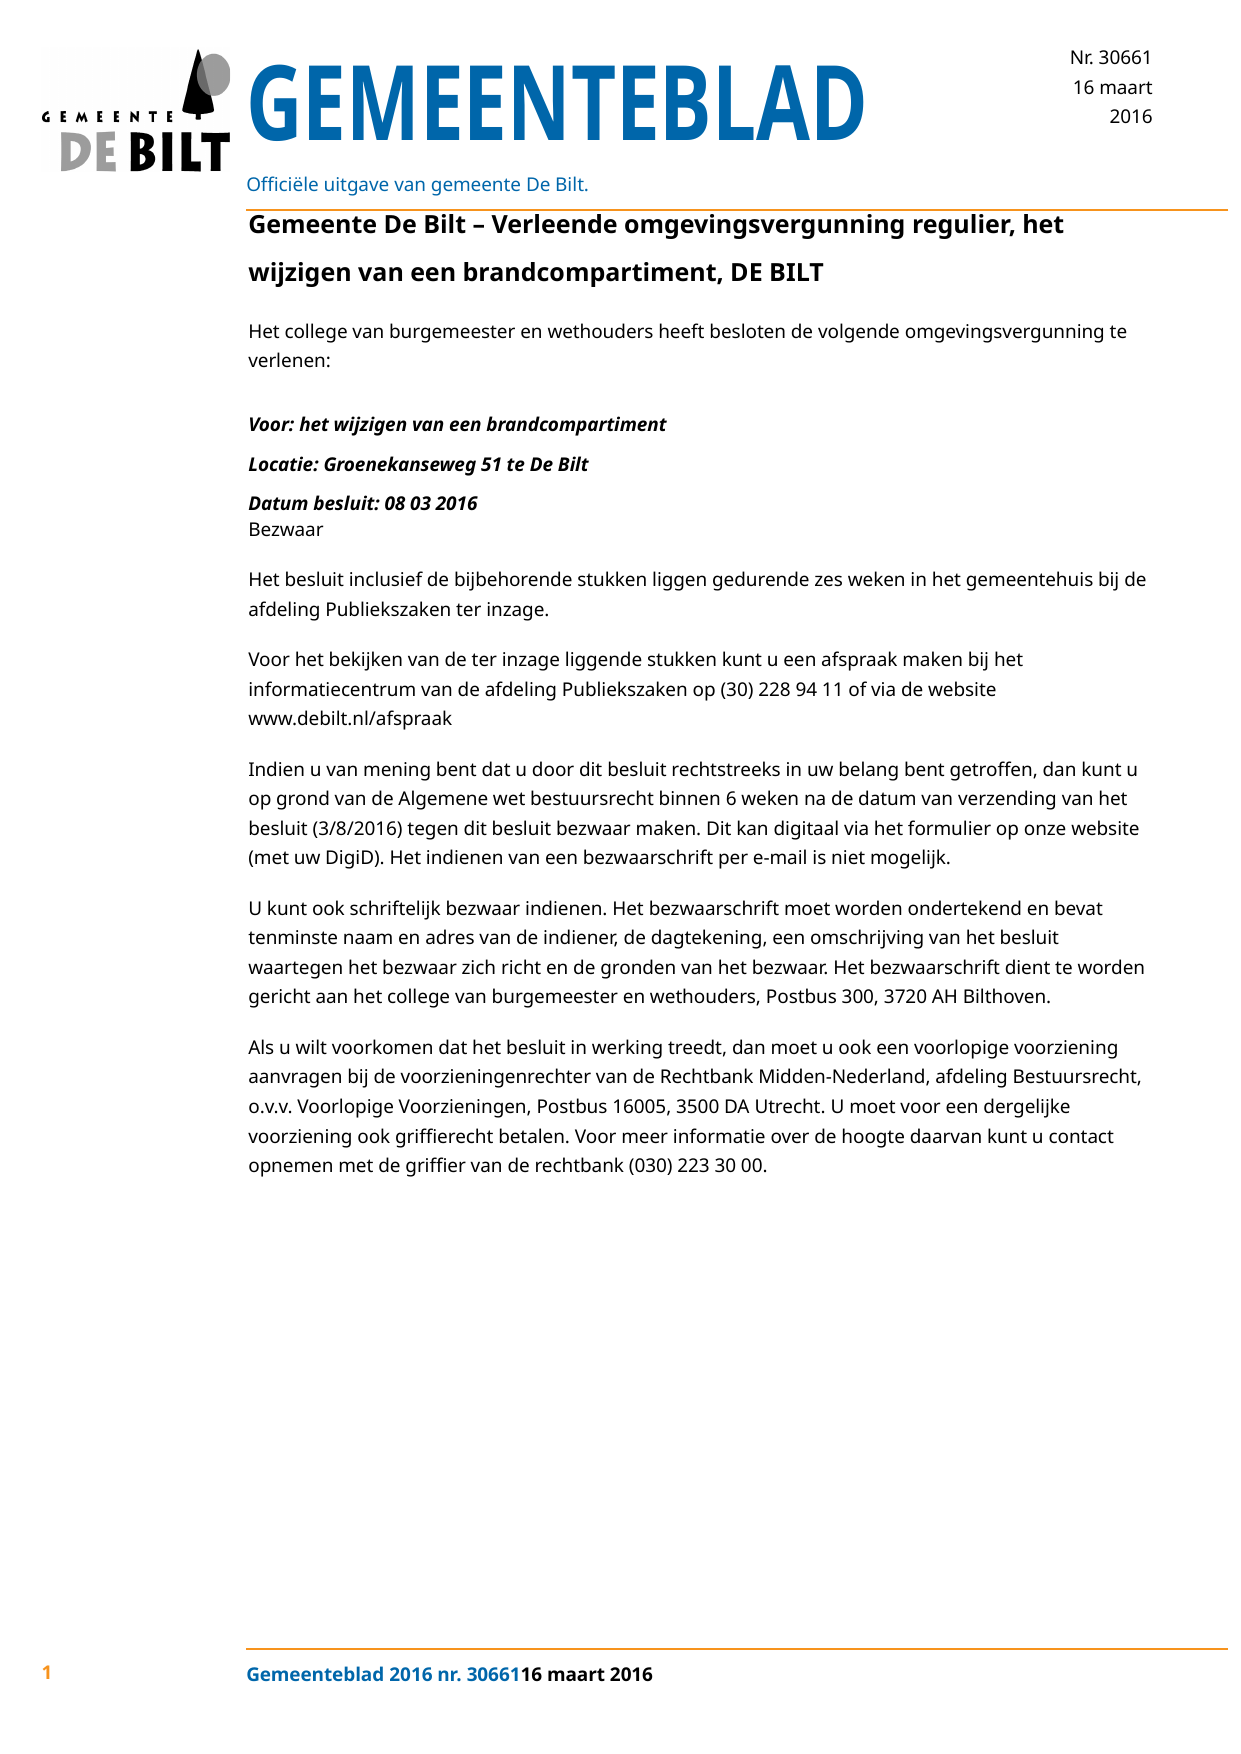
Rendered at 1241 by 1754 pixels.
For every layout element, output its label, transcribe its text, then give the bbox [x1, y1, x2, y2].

text Voor: het wijzigen van een brandcompartiment [248, 411, 1152, 437]
text Locatie: Groenekanseweg 51 te De Bilt [248, 451, 1152, 476]
text Het besluit inclusief de bijbehorende stukken liggen gedurende zes weken in het gemeentehuis bij de afdeling Publiekszaken ter inzage. [248, 566, 1152, 621]
text U kunt ook schriftelijk bezwaar indienen. Het bezwaarschrift moet worden ondertekend en bevat tenminste naam en adres van de indiener, de dagtekening, een omschrijving van het besluit waartegen het bezwaar zich richt en de gronden van het bezwaar. Het bezwaarschrift dient te worden gericht aan het college van burgemeester en wethouders, Postbus 300, 3720 AH Bilthoven. [248, 895, 1152, 1009]
picture [41, 47, 231, 172]
text Bezwaar [248, 516, 1152, 541]
text Als u wilt voorkomen dat het besluit in werking treedt, dan moet u ook een voorlopige voorziening aanvragen bij de voorzieningenrechter van de Rechtbank Midden-Nederland, afdeling Bestuursrecht, o.v.v. Voorlopige Voorzieningen, Postbus 16005, 3500 DA Utrecht. U moet voor een dergelijke voorziening ook griffierecht betalen. Voor meer informatie over de hoogte daarvan kunt u contact opnemen met de griffier van de rechtbank (030) 223 30 00. [248, 1034, 1152, 1178]
text Datum besluit: 08 03 2016 [248, 490, 1152, 516]
text Voor het bekijken van de ter inzage liggende stukken kunt u een afspraak maken bij het informatiecentrum van de afdeling Publiekszaken op (30) 228 94 11 of via de website www.debilt.nl/afspraak [248, 646, 1152, 731]
text Indien u van mening bent dat u door dit besluit rechtstreeks in uw belang bent getroffen, dan kunt u op grond van de Algemene wet bestuursrecht binnen 6 weken na de datum van verzending van het besluit (3/8/2016) tegen dit besluit bezwaar maken. Dit kan digitaal via het formulier op onze website (met uw DigiD). Het indienen van een bezwaarschrift per e-mail is niet mogelijk. [248, 756, 1152, 870]
text Het college van burgemeester en wethouders heeft besloten de volgende omgevingsvergunning te verlenen: [248, 318, 1152, 373]
text Gemeente De Bilt – Verleende omgevingsvergunning regulier, het wijzigen van een brandcompartiment, DE BILT [248, 211, 1152, 288]
